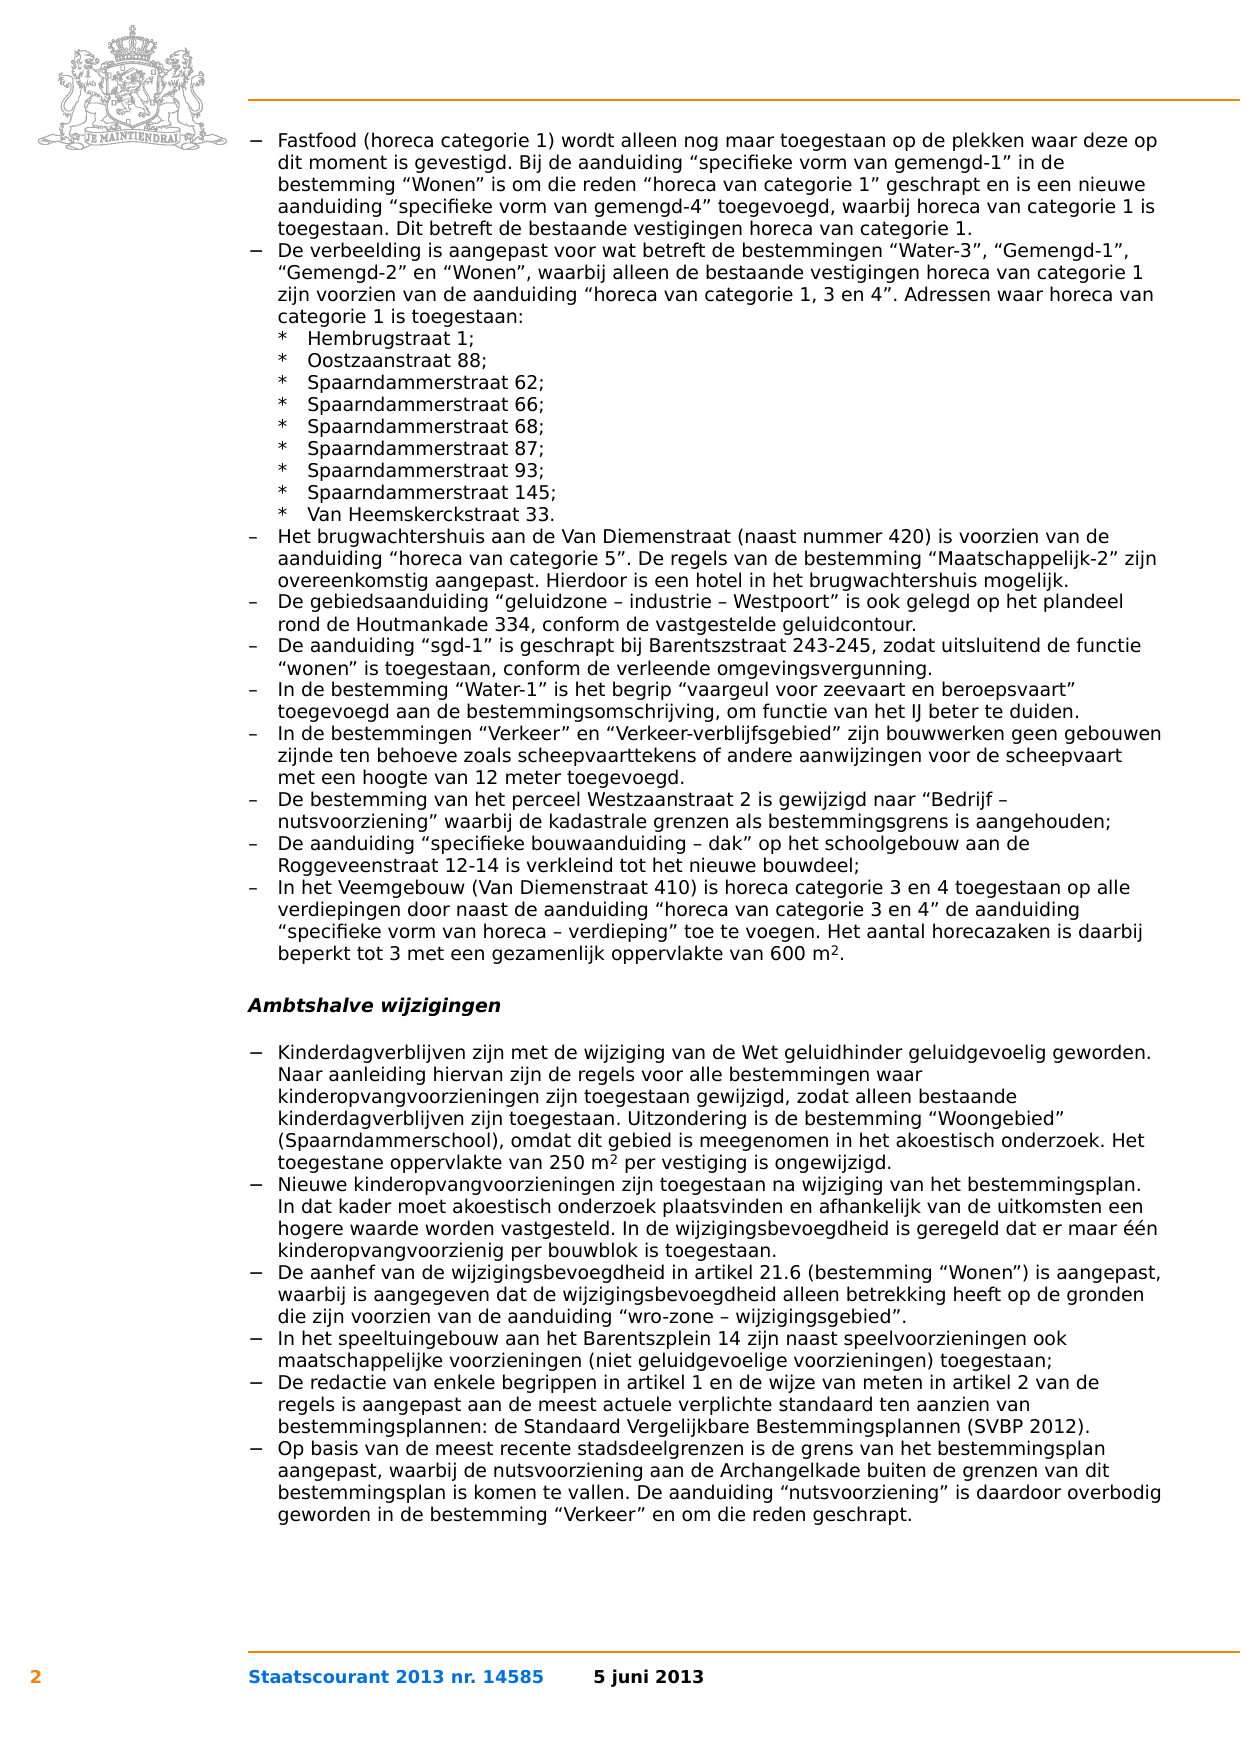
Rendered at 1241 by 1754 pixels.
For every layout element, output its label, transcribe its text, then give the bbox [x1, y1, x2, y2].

text * Spaarndammerstraat 145; [278, 482, 1163, 503]
text − De aanhef van de wijzigingsbevoegdheid in artikel 21.6 (bestemming “Wonen”) is aangepast, waarbij is aangegeven dat de wijzigingsbevoegdheid alleen betrekking heeft op de gronden die zijn voorzien van de aanduiding “wro-zone – wijzigingsgebied”. [248, 1262, 1163, 1328]
text – De aanduiding “specifieke bouwaanduiding – dak” op het schoolgebouw aan de Roggeveenstraat 12-14 is verkleind tot het nieuwe bouwdeel; [248, 833, 1163, 877]
text – Het brugwachtershuis aan de Van Diemenstraat (naast nummer 420) is voorzien van de aanduiding “horeca van categorie 5”. De regels van de bestemming “Maatschappelijk-2” zijn overeenkomstig aangepast. Hierdoor is een hotel in het brugwachtershuis mogelijk. [248, 526, 1163, 591]
text * Spaarndammerstraat 66; [278, 394, 1163, 416]
text * Hembrugstraat 1; [278, 328, 1163, 350]
text − Nieuwe kinderopvangvoorzieningen zijn toegestaan na wijziging van het bestemmingsplan. In dat kader moet akoestisch onderzoek plaatsvinden en afhankelijk van de uitkomsten een hogere waarde worden vastgesteld. In de wijzigingsbevoegdheid is geregeld dat er maar één kinderopvangvoorzienig per bouwblok is toegestaan. [248, 1174, 1163, 1262]
text * Oostzaanstraat 88; [278, 350, 1163, 372]
text – De aanduiding “sgd-1” is geschrapt bij Barentszstraat 243-245, zodat uitsluitend de functie “wonen” is toegestaan, conform de verleende omgevingsvergunning. [248, 635, 1163, 679]
text − De redactie van enkele begrippen in artikel 1 en de wijze van meten in artikel 2 van de regels is aangepast aan de meest actuele verplichte standaard ten aanzien van bestemmingsplannen: de Standaard Vergelijkbare Bestemmingsplannen (SVBP 2012). [248, 1372, 1163, 1438]
picture [38, 25, 227, 150]
text − De verbeelding is aangepast voor wat betreft de bestemmingen “Water-3”, “Gemengd-1”, “Gemengd-2” en “Wonen”, waarbij alleen de bestaande vestigingen horeca van categorie 1 zijn voorzien van de aanduiding “horeca van categorie 1, 3 en 4”. Adressen waar horeca van categorie 1 is toegestaan: [248, 240, 1163, 328]
text − Op basis van de meest recente stadsdeelgrenzen is de grens van het bestemmingsplan aangepast, waarbij de nutsvoorziening aan de Archangelkade buiten de grenzen van dit bestemmingsplan is komen te vallen. De aanduiding “nutsvoorziening” is daardoor overbodig geworden in de bestemming “Verkeer” en om die reden geschrapt. [248, 1438, 1163, 1526]
text * Spaarndammerstraat 68; [278, 416, 1163, 438]
text * Van Heemskerckstraat 33. [278, 503, 1163, 526]
text * Spaarndammerstraat 93; [278, 459, 1163, 482]
subtitle Ambtshalve wijzigingen [248, 995, 1163, 1017]
text − Kinderdagverblijven zijn met de wijziging van de Wet geluidhinder geluidgevoelig geworden. Naar aanleiding hiervan zijn de regels voor alle bestemmingen waar kinderopvangvoorzieningen zijn toegestaan gewijzigd, zodat alleen bestaande kinderdagverblijven zijn toegestaan. Uitzondering is de bestemming “Woongebied” (Spaarndammerschool), omdat dit gebied is meegenomen in het akoestisch onderzoek. Het toegestane oppervlakte van 250 m2 per vestiging is ongewijzigd. [248, 1042, 1163, 1174]
text – In de bestemming “Water-1” is het begrip “vaargeul voor zeevaart en beroepsvaart” toegevoegd aan de bestemmingsomschrijving, om functie van het IJ beter te duiden. [248, 679, 1163, 723]
text – De gebiedsaanduiding “geluidzone – industrie – Westpoort” is ook gelegd op het plandeel rond de Houtmankade 334, conform de vastgestelde geluidcontour. [248, 591, 1163, 635]
text – De bestemming van het perceel Westzaanstraat 2 is gewijzigd naar “Bedrijf – nutsvoorziening” waarbij de kadastrale grenzen als bestemmingsgrens is aangehouden; [248, 789, 1163, 833]
text – In het Veemgebouw (Van Diemenstraat 410) is horeca categorie 3 en 4 toegestaan op alle verdiepingen door naast de aanduiding “horeca van categorie 3 en 4” de aanduiding “specifieke vorm van horeca – verdieping” toe te voegen. Het aantal horecazaken is daarbij beperkt tot 3 met een gezamenlijk oppervlakte van 600 m2. [248, 877, 1163, 965]
text * Spaarndammerstraat 87; [278, 438, 1163, 459]
text − Fastfood (horeca categorie 1) wordt alleen nog maar toegestaan op de plekken waar deze op dit moment is gevestigd. Bij de aanduiding “specifieke vorm van gemengd-1” in de bestemming “Wonen” is om die reden “horeca van categorie 1” geschrapt en is een nieuwe aanduiding “specifieke vorm van gemengd-4” toegevoegd, waarbij horeca van categorie 1 is toegestaan. Dit betreft de bestaande vestigingen horeca van categorie 1. [248, 130, 1163, 240]
text – In de bestemmingen “Verkeer” en “Verkeer-verblijfsgebied” zijn bouwwerken geen gebouwen zijnde ten behoeve zoals scheepvaarttekens of andere aanwijzingen voor de scheepvaart met een hoogte van 12 meter toegevoegd. [248, 723, 1163, 789]
text * Spaarndammerstraat 62; [278, 372, 1163, 394]
text − In het speeltuingebouw aan het Barentszplein 14 zijn naast speelvoorzieningen ook maatschappelijke voorzieningen (niet geluidgevoelige voorzieningen) toegestaan; [248, 1328, 1163, 1372]
